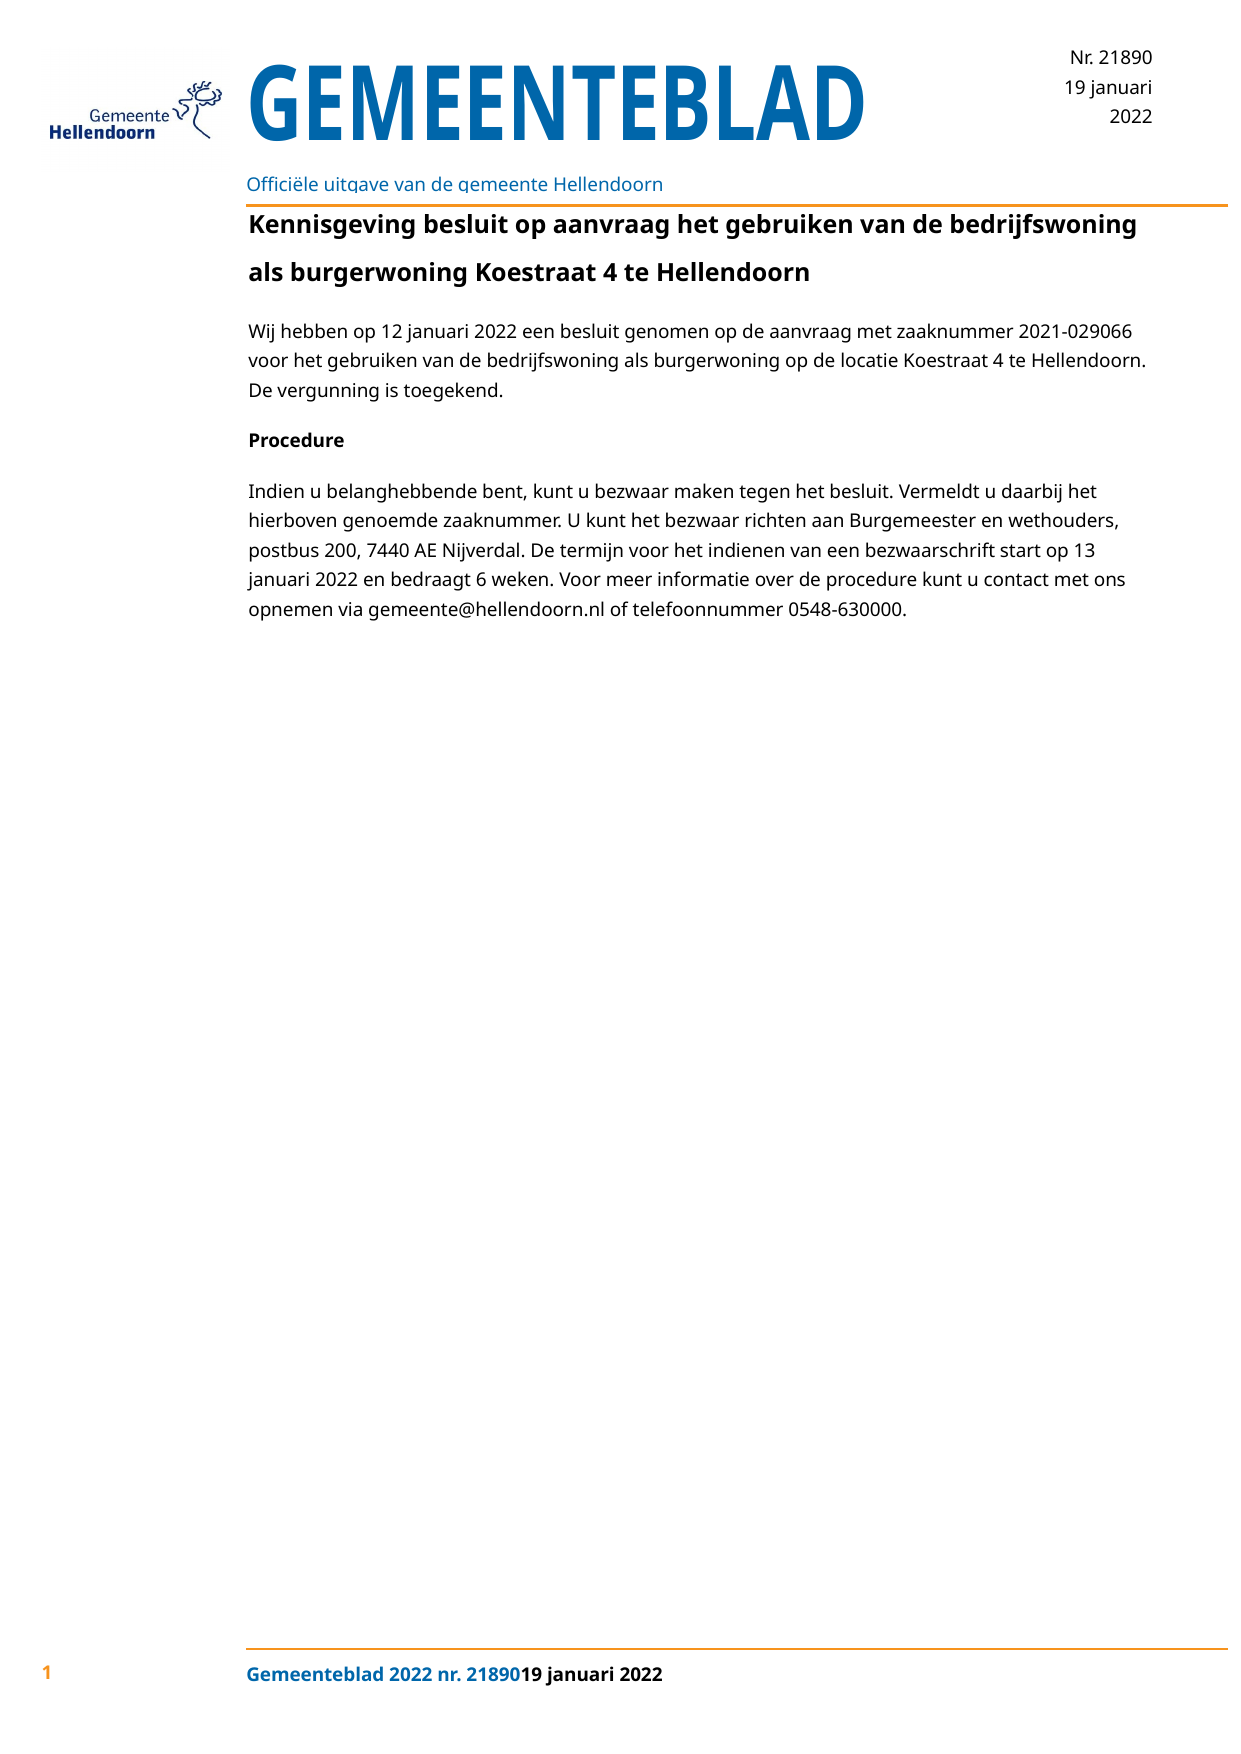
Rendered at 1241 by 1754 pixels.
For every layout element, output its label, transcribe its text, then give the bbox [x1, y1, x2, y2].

text Kennisgeving besluit op aanvraag het gebruiken van de bedrijfswoning als burgerwoning Koestraat 4 te Hellendoorn [248, 207, 1152, 288]
text Wij hebben op 12 januari 2022 een besluit genomen op de aanvraag met zaaknummer 2021-029066 voor het gebruiken van de bedrijfswoning als burgerwoning op de locatie Koestraat 4 te Hellendoorn. De vergunning is toegekend. [248, 318, 1152, 403]
picture [41, 47, 231, 172]
text Procedure [248, 427, 1152, 453]
text Indien u belanghebbende bent, kunt u bezwaar maken tegen het besluit. Vermeldt u daarbij het hierboven genoemde zaaknummer. U kunt het bezwaar richten aan Burgemeester en wethouders, postbus 200, 7440 AE Nijverdal. De termijn voor het indienen van een bezwaarschrift start op 13 januari 2022 en bedraagt 6 weken. Voor meer informatie over de procedure kunt u contact met ons opnemen via gemeente@hellendoorn.nl of telefoonnummer 0548-630000. [248, 478, 1152, 622]
